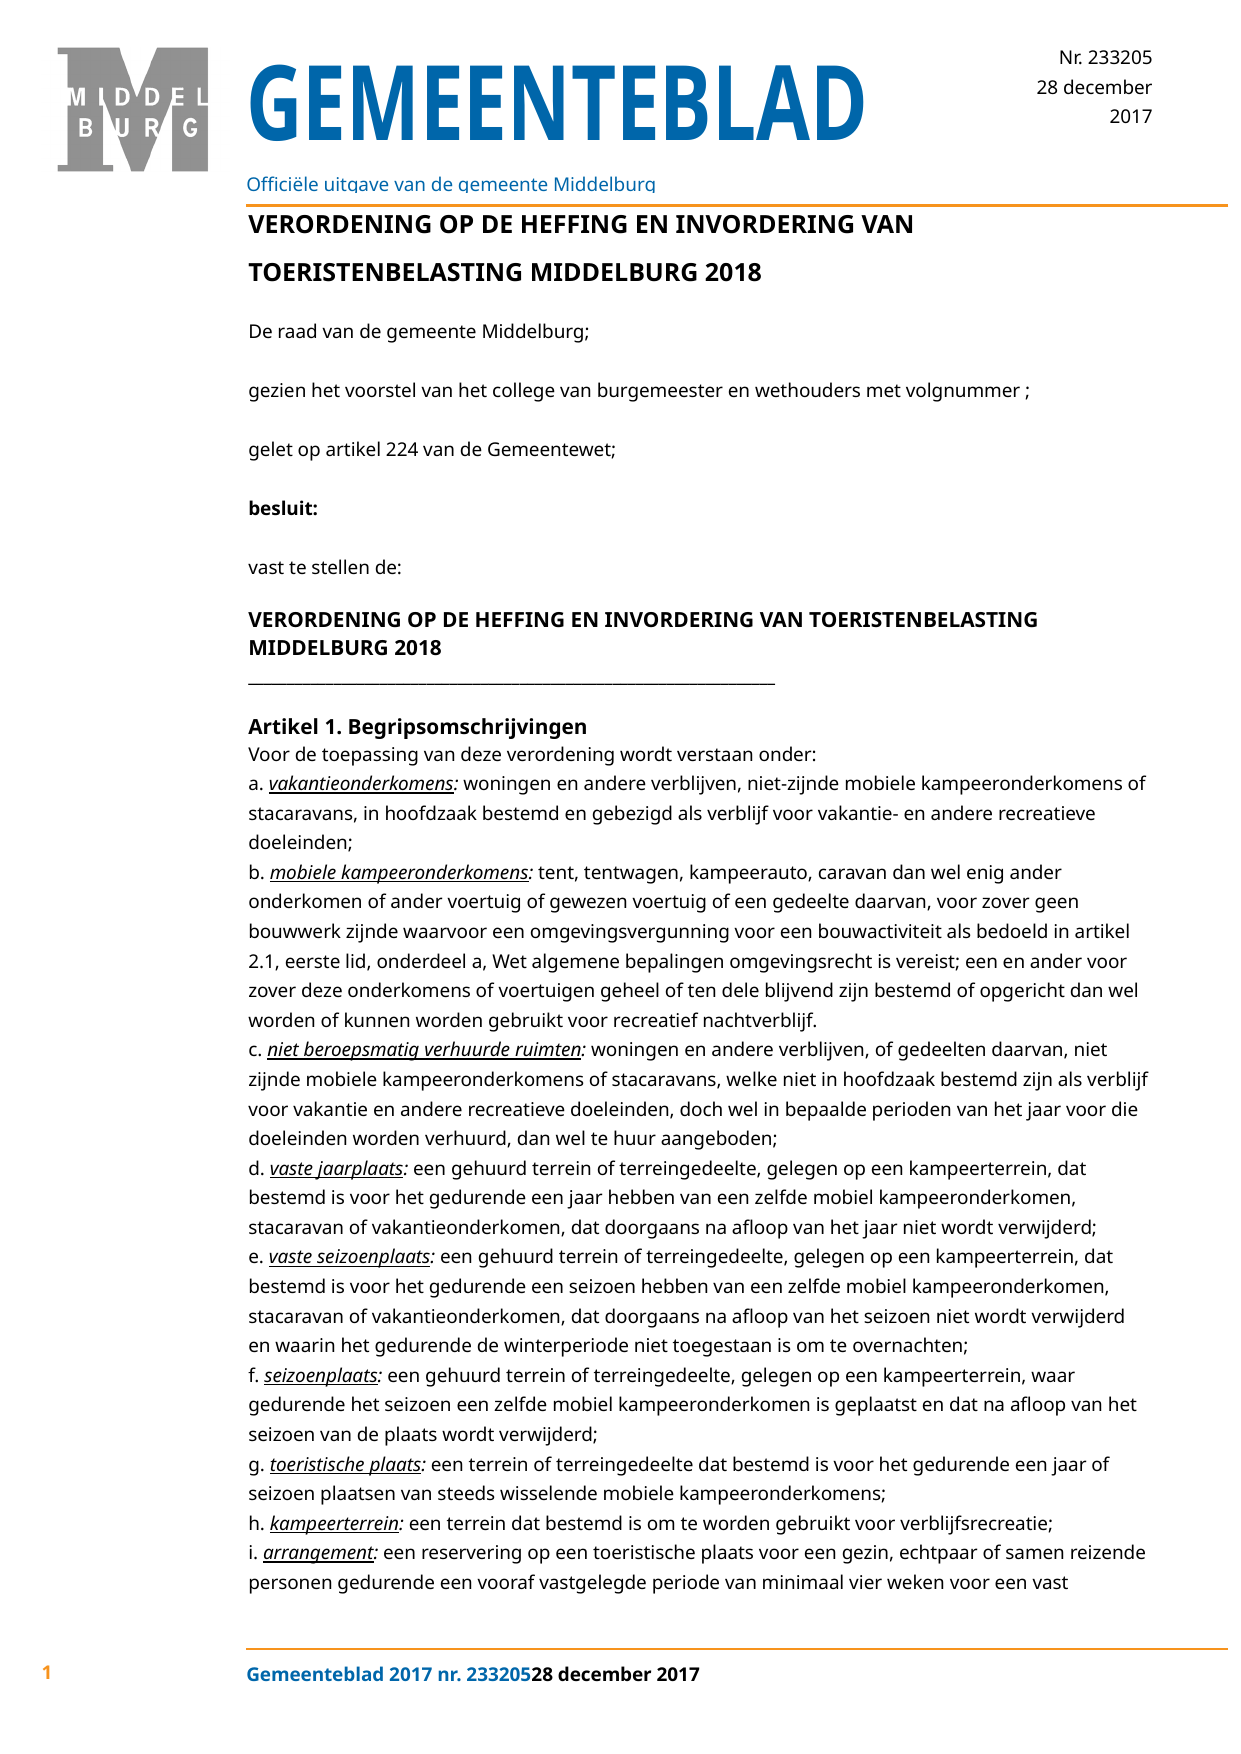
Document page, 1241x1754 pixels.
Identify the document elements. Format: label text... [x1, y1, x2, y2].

text VERORDENING OP DE HEFFING EN INVORDERING VAN TOERISTENBELASTING MIDDELBURG 2018 [248, 207, 1152, 288]
text ____________________________________________________________________ [248, 662, 1152, 688]
text gelet op artikel 224 van de Gemeentewet; [248, 436, 1152, 462]
text h. kampeerterrein: een terrein dat bestemd is om te worden gebruikt voor verblijfsrecreatie; [248, 1510, 1152, 1536]
text vast te stellen de: [248, 554, 1152, 580]
text De raad van de gemeente Middelburg; [248, 318, 1152, 344]
text b. mobiele kampeeronderkomens: tent, tentwagen, kampeerauto, caravan dan wel enig ander onderkomen of ander voertuig of gewezen voertuig of een gedeelte daarvan, voor zover geen bouwwerk zijnde waarvoor een omgevingsvergunning voor een bouwactiviteit als bedoeld in artikel 2.1, eerste lid, onderdeel a, Wet algemene bepalingen omgevingsrecht is vereist; een en ander voor zover deze onderkomens of voertuigen geheel of ten dele blijvend zijn bestemd of opgericht dan wel worden of kunnen worden gebruikt voor recreatief nachtverblijf. [248, 859, 1152, 1033]
text VERORDENING OP DE HEFFING EN INVORDERING VAN TOERISTENBELASTING MIDDELBURG 2018 [248, 605, 1152, 662]
text besluit: [248, 495, 1152, 521]
text d. vaste jaarplaats: een gehuurd terrein of terreingedeelte, gelegen op een kampeerterrein, dat bestemd is voor het gedurende een jaar hebben van een zelfde mobiel kampeeronderkomen, stacaravan of vakantieonderkomen, dat doorgaans na afloop van het jaar niet wordt verwijderd; [248, 1155, 1152, 1240]
text c. niet beroepsmatig verhuurde ruimten: woningen en andere verblijven, of gedeelten daarvan, niet zijnde mobiele kampeeronderkomens of stacaravans, welke niet in hoofdzaak bestemd zijn als verblijf voor vakantie en andere recreatieve doeleinden, doch wel in bepaalde perioden van het jaar voor die doeleinden worden verhuurd, dan wel te huur aangeboden; [248, 1037, 1152, 1151]
text e. vaste seizoenplaats: een gehuurd terrein of terreingedeelte, gelegen op een kampeerterrein, dat bestemd is voor het gedurende een seizoen hebben van een zelfde mobiel kampeeronderkomen, stacaravan of vakantieonderkomen, dat doorgaans na afloop van het seizoen niet wordt verwijderd en waarin het gedurende de winterperiode niet toegestaan is om te overnachten; [248, 1244, 1152, 1358]
text g. toeristische plaats: een terrein of terreingedeelte dat bestemd is voor het gedurende een jaar of seizoen plaatsen van steeds wisselende mobiele kampeeronderkomens; [248, 1451, 1152, 1506]
picture [41, 47, 231, 172]
text Voor de toepassing van deze verordening wordt verstaan onder: [248, 741, 1152, 766]
text gezien het voorstel van het college van burgemeester en wethouders met volgnummer ; [248, 377, 1152, 403]
text a. vakantieonderkomens: woningen en andere verblijven, niet-zijnde mobiele kampeeronderkomens of stacaravans, in hoofdzaak bestemd en gebezigd als verblijf voor vakantie- en andere recreatieve doeleinden; [248, 770, 1152, 855]
text i. arrangement: een reservering op een toeristische plaats voor een gezin, echtpaar of samen reizende personen gedurende een vooraf vastgelegde periode van minimaal vier weken voor een vast [248, 1539, 1152, 1595]
text f. seizoenplaats: een gehuurd terrein of terreingedeelte, gelegen op een kampeerterrein, waar gedurende het seizoen een zelfde mobiel kampeeronderkomen is geplaatst en dat na afloop van het seizoen van de plaats wordt verwijderd; [248, 1362, 1152, 1447]
text Artikel 1. Begripsomschrijvingen [248, 712, 1152, 741]
